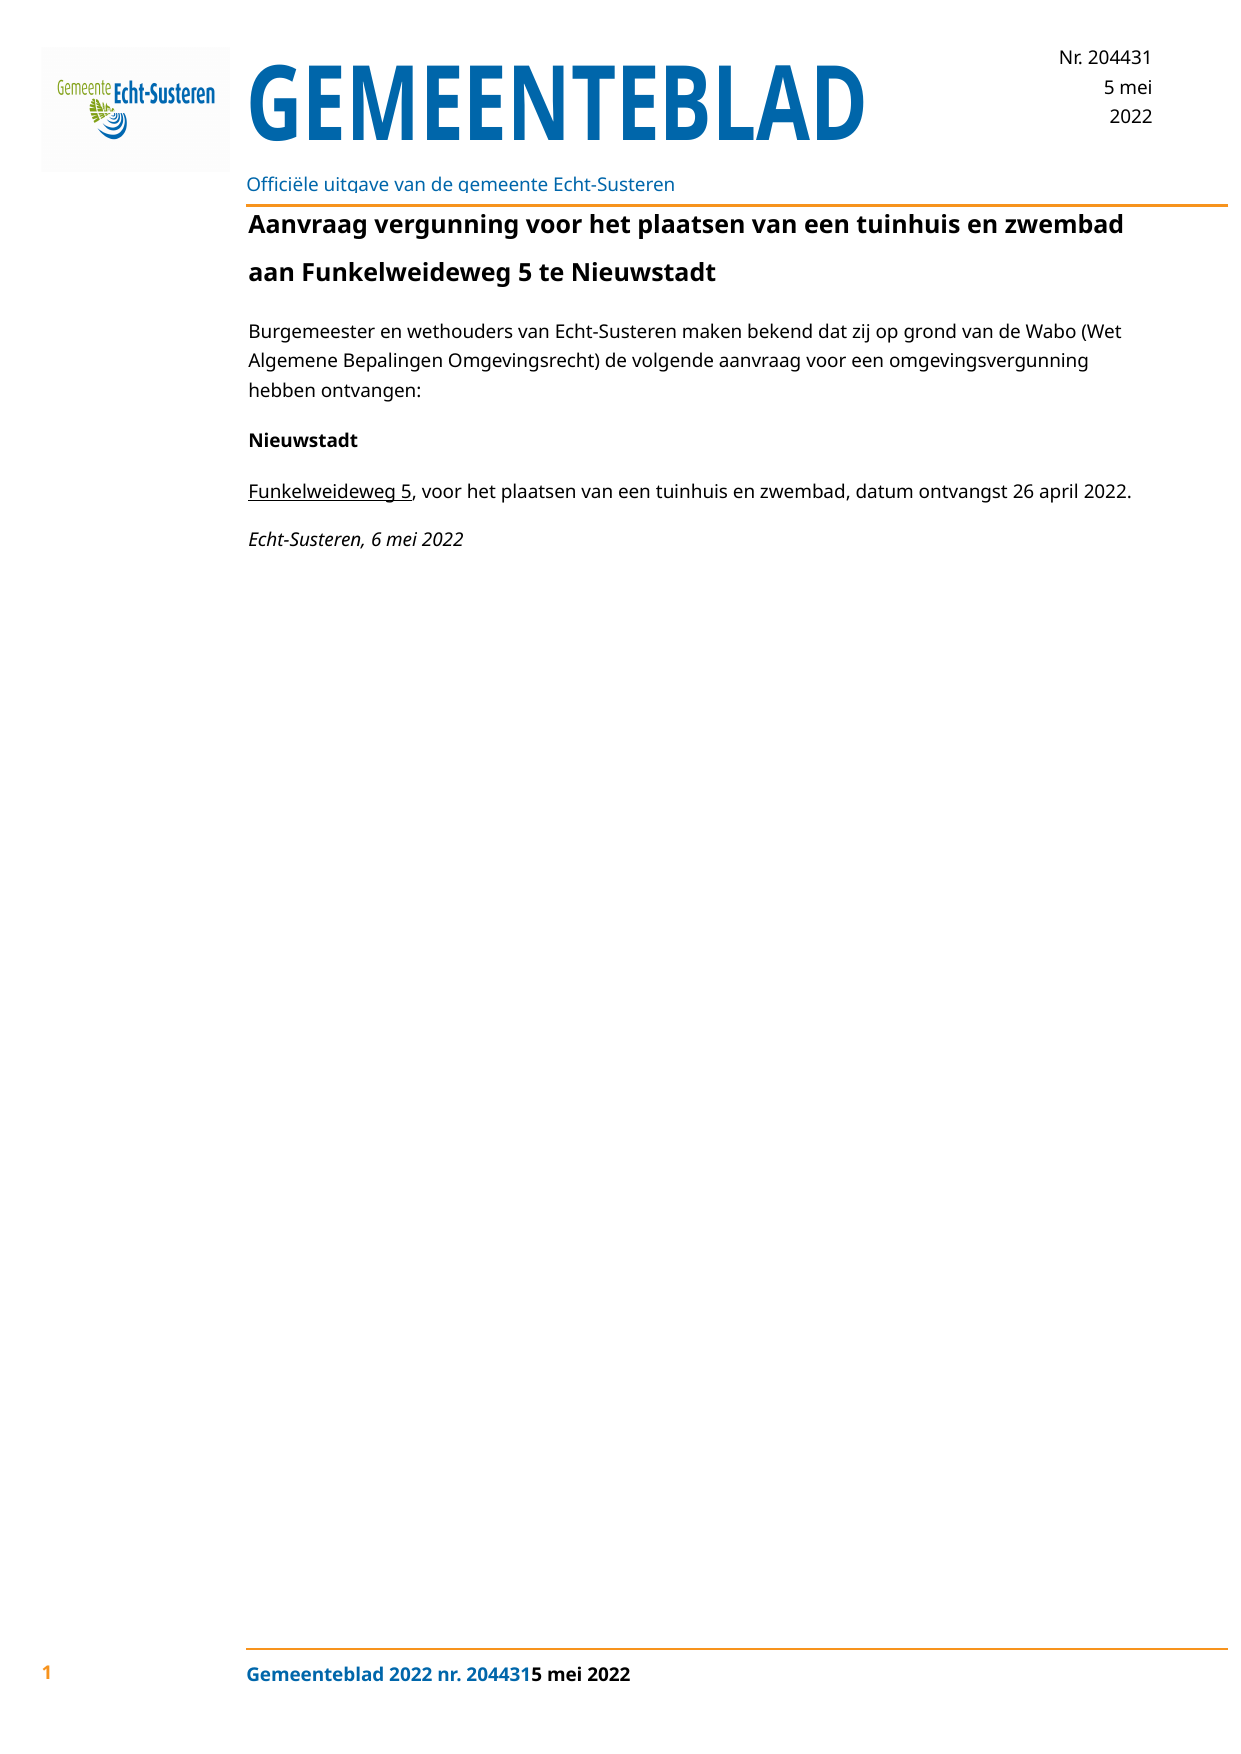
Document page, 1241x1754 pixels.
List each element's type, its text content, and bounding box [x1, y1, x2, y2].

text Aanvraag vergunning voor het plaatsen van een tuinhuis en zwembad aan Funkelweideweg 5 te Nieuwstadt [248, 207, 1152, 288]
text Nieuwstadt [248, 427, 1152, 453]
text Echt-Susteren, 6 mei 2022 [248, 526, 1152, 551]
text Burgemeester en wethouders van Echt-Susteren maken bekend dat zij op grond van de Wabo (Wet Algemene Bepalingen Omgevingsrecht) de volgende aanvraag voor een omgevingsvergunning hebben ontvangen: [248, 318, 1152, 403]
text Funkelweideweg 5, voor het plaatsen van een tuinhuis en zwembad, datum ontvangst 26 april 2022. [248, 478, 1152, 504]
picture [41, 47, 231, 172]
